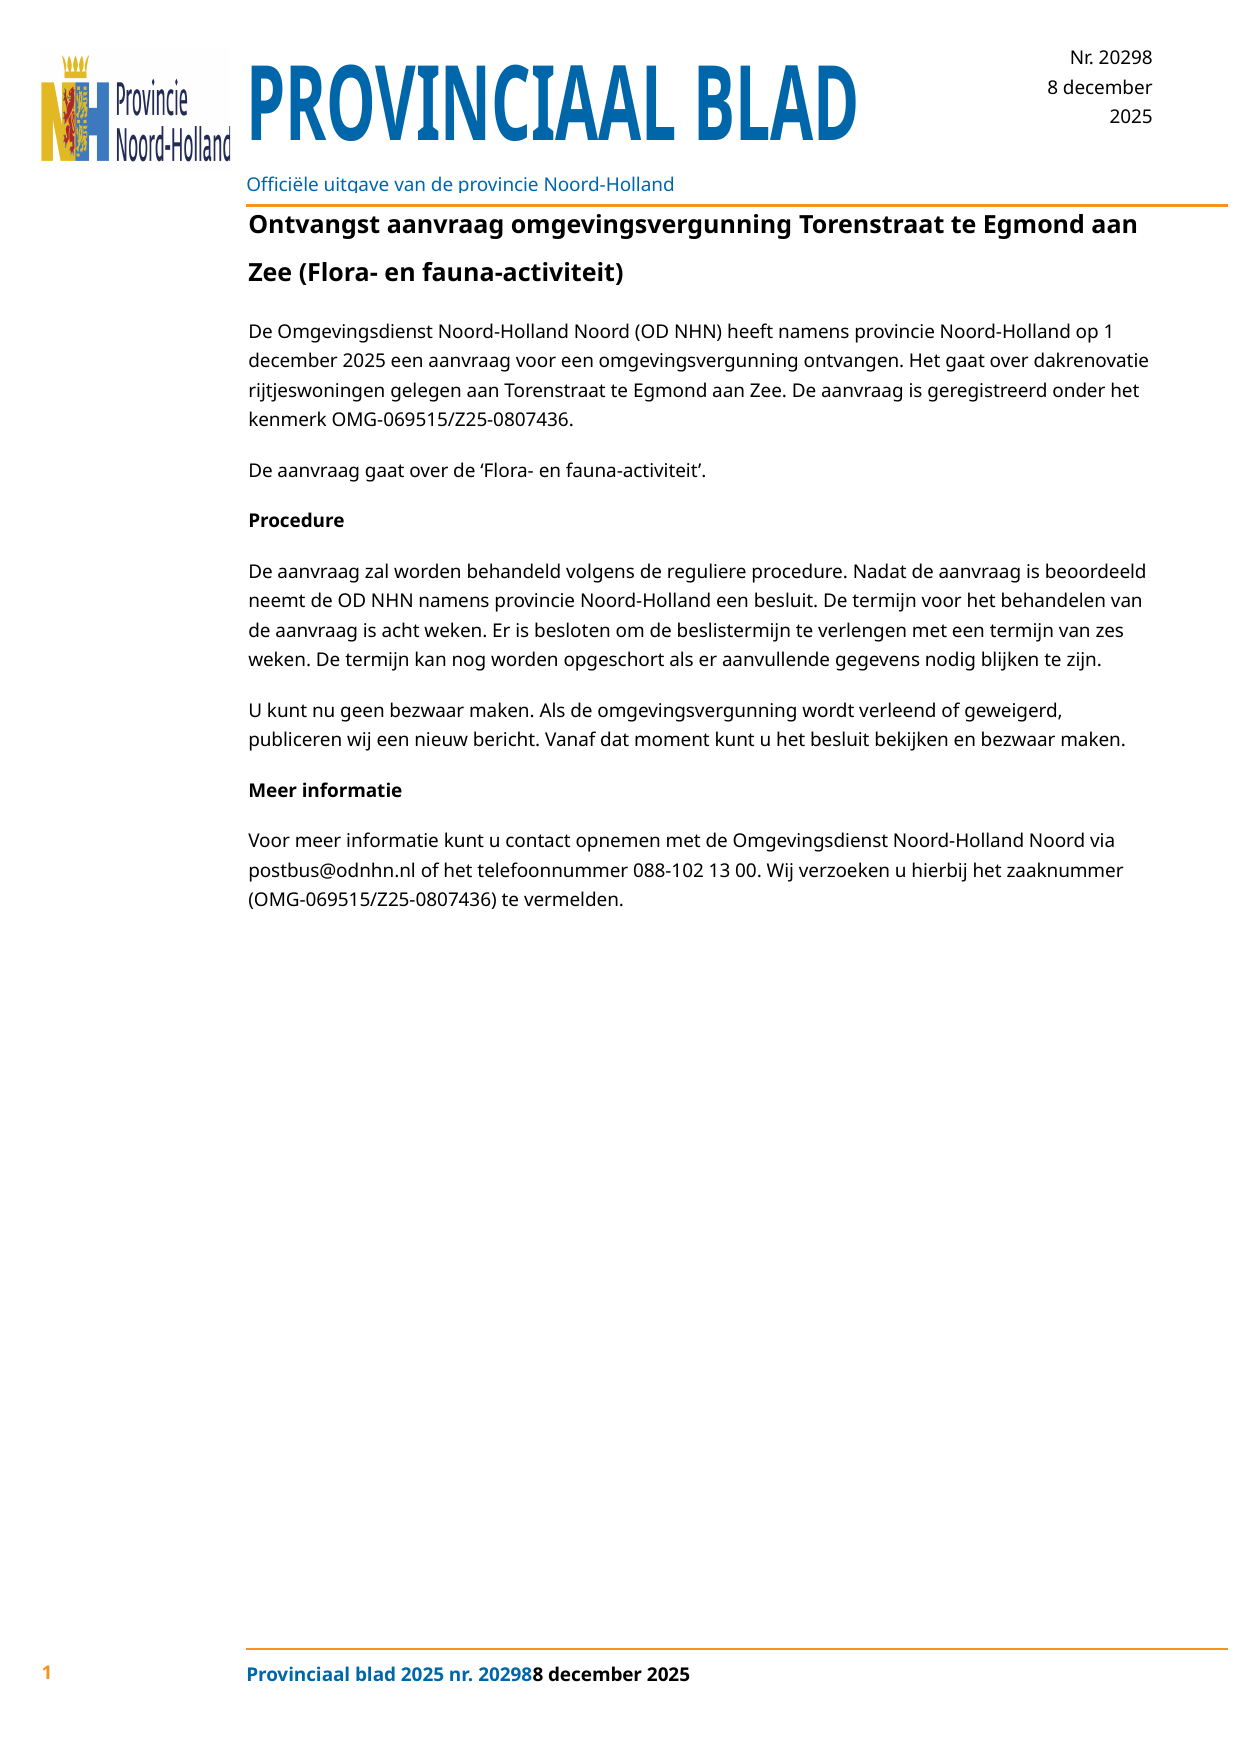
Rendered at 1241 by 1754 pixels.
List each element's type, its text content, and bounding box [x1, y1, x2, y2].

text U kunt nu geen bezwaar maken. Als de omgevingsvergunning wordt verleend of geweigerd, publiceren wij een nieuw bericht. Vanaf dat moment kunt u het besluit bekijken en bezwaar maken. [248, 697, 1152, 752]
text Ontvangst aanvraag omgevingsvergunning Torenstraat te Egmond aan Zee (Flora- en fauna-activiteit) [248, 207, 1152, 288]
text De aanvraag zal worden behandeld volgens de reguliere procedure. Nadat de aanvraag is beoordeeld neemt de OD NHN namens provincie Noord-Holland een besluit. De termijn voor het behandelen van de aanvraag is acht weken. Er is besloten om de beslistermijn te verlengen met een termijn van zes weken. De termijn kan nog worden opgeschort als er aanvullende gegevens nodig blijken te zijn. [248, 558, 1152, 672]
picture [41, 47, 231, 172]
text Procedure [248, 507, 1152, 533]
text Meer informatie [248, 777, 1152, 803]
text Voor meer informatie kunt u contact opnemen met de Omgevingsdienst Noord-Holland Noord via postbus@odnhn.nl of het telefoonnummer 088-102 13 00. Wij verzoeken u hierbij het zaaknummer (OMG-069515/Z25-0807436) te vermelden. [248, 827, 1152, 912]
text De aanvraag gaat over de ‘Flora- en fauna-activiteit’. [248, 457, 1152, 483]
text De Omgevingsdienst Noord-Holland Noord (OD NHN) heeft namens provincie Noord-Holland op 1 december 2025 een aanvraag voor een omgevingsvergunning ontvangen. Het gaat over dakrenovatie rijtjeswoningen gelegen aan Torenstraat te Egmond aan Zee. De aanvraag is geregistreerd onder het kenmerk OMG-069515/Z25-0807436. [248, 318, 1152, 432]
